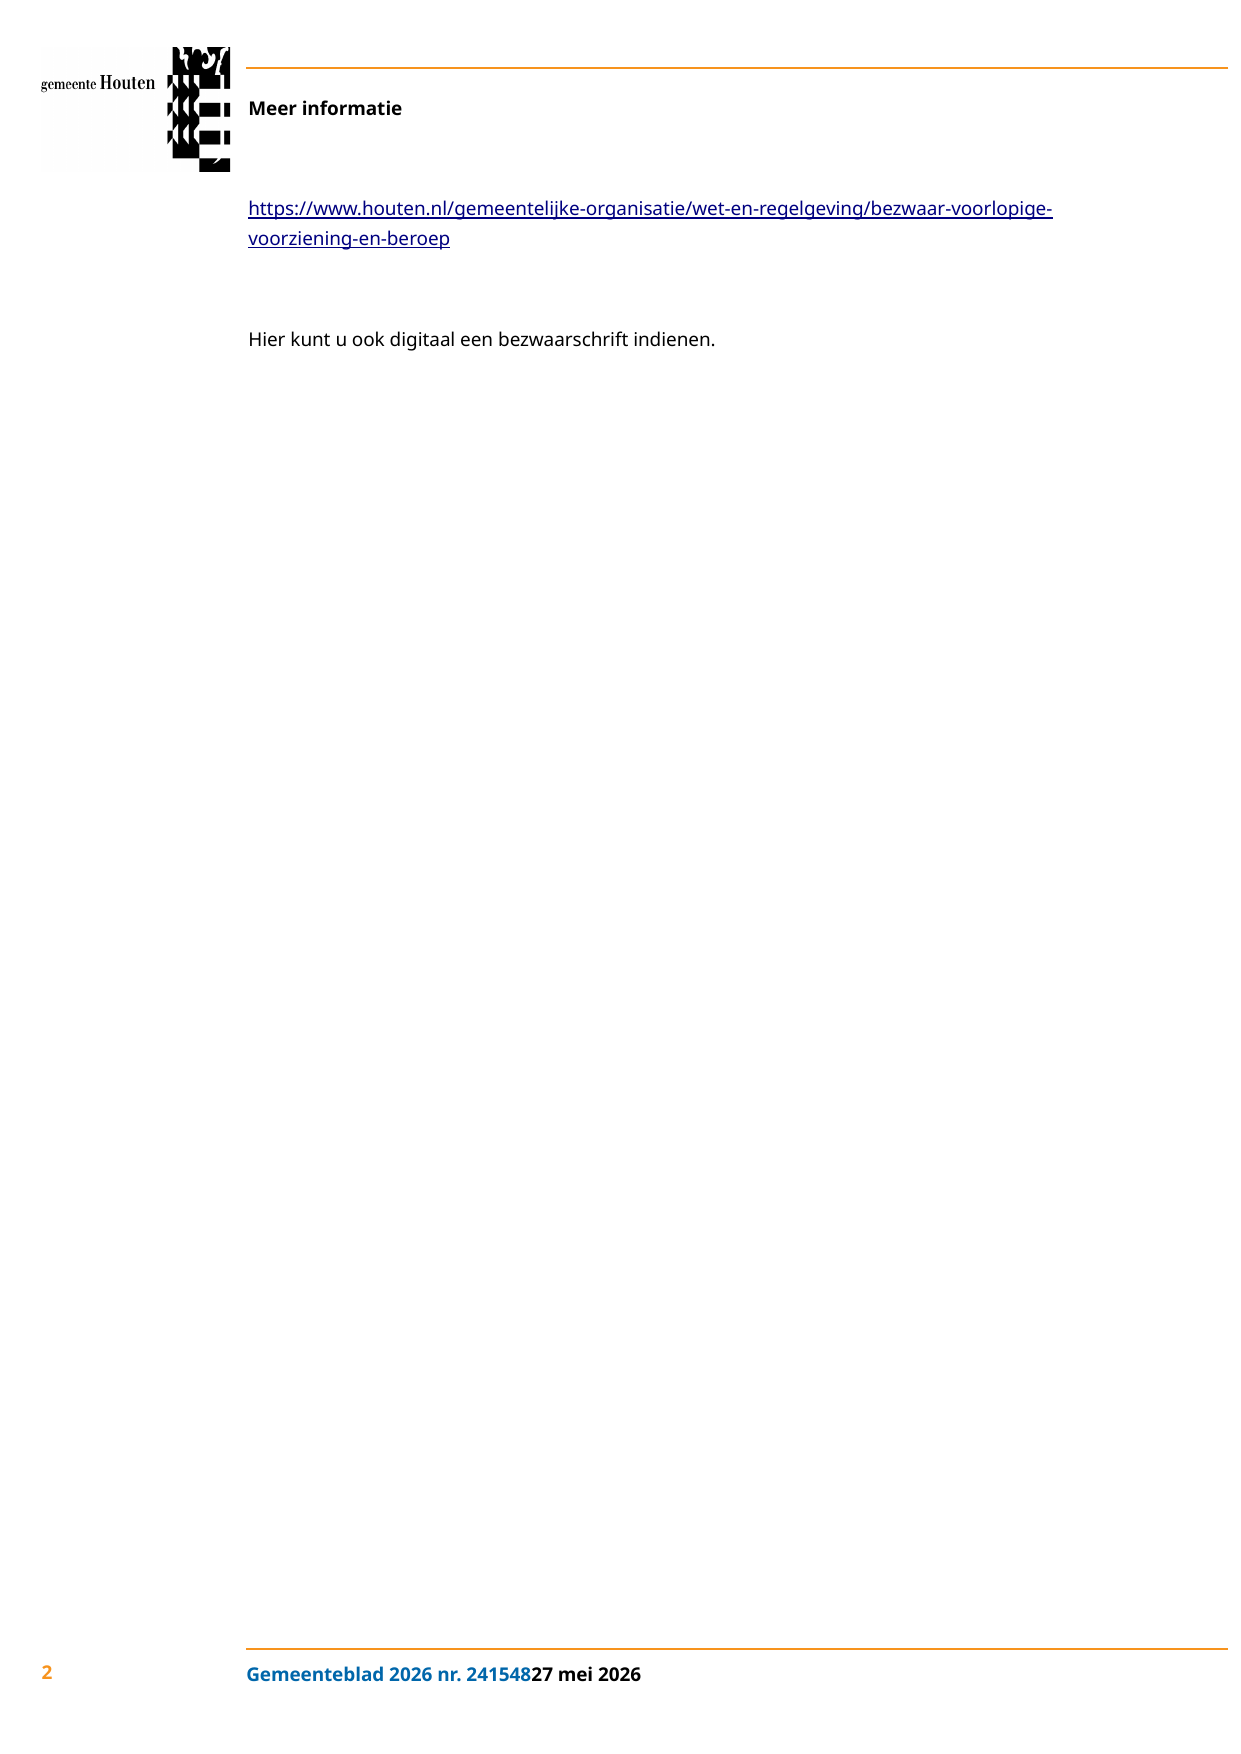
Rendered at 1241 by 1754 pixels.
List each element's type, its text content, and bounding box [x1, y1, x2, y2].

text https://www.houten.nl/gemeentelijke-organisatie/wet-en-regelgeving/bezwaar-voorlopige-voorziening-en-beroep [248, 196, 1152, 251]
picture [41, 47, 231, 172]
text Meer informatie [248, 95, 1152, 121]
text Hier kunt u ook digitaal een bezwaarschrift indienen. [248, 326, 1152, 352]
